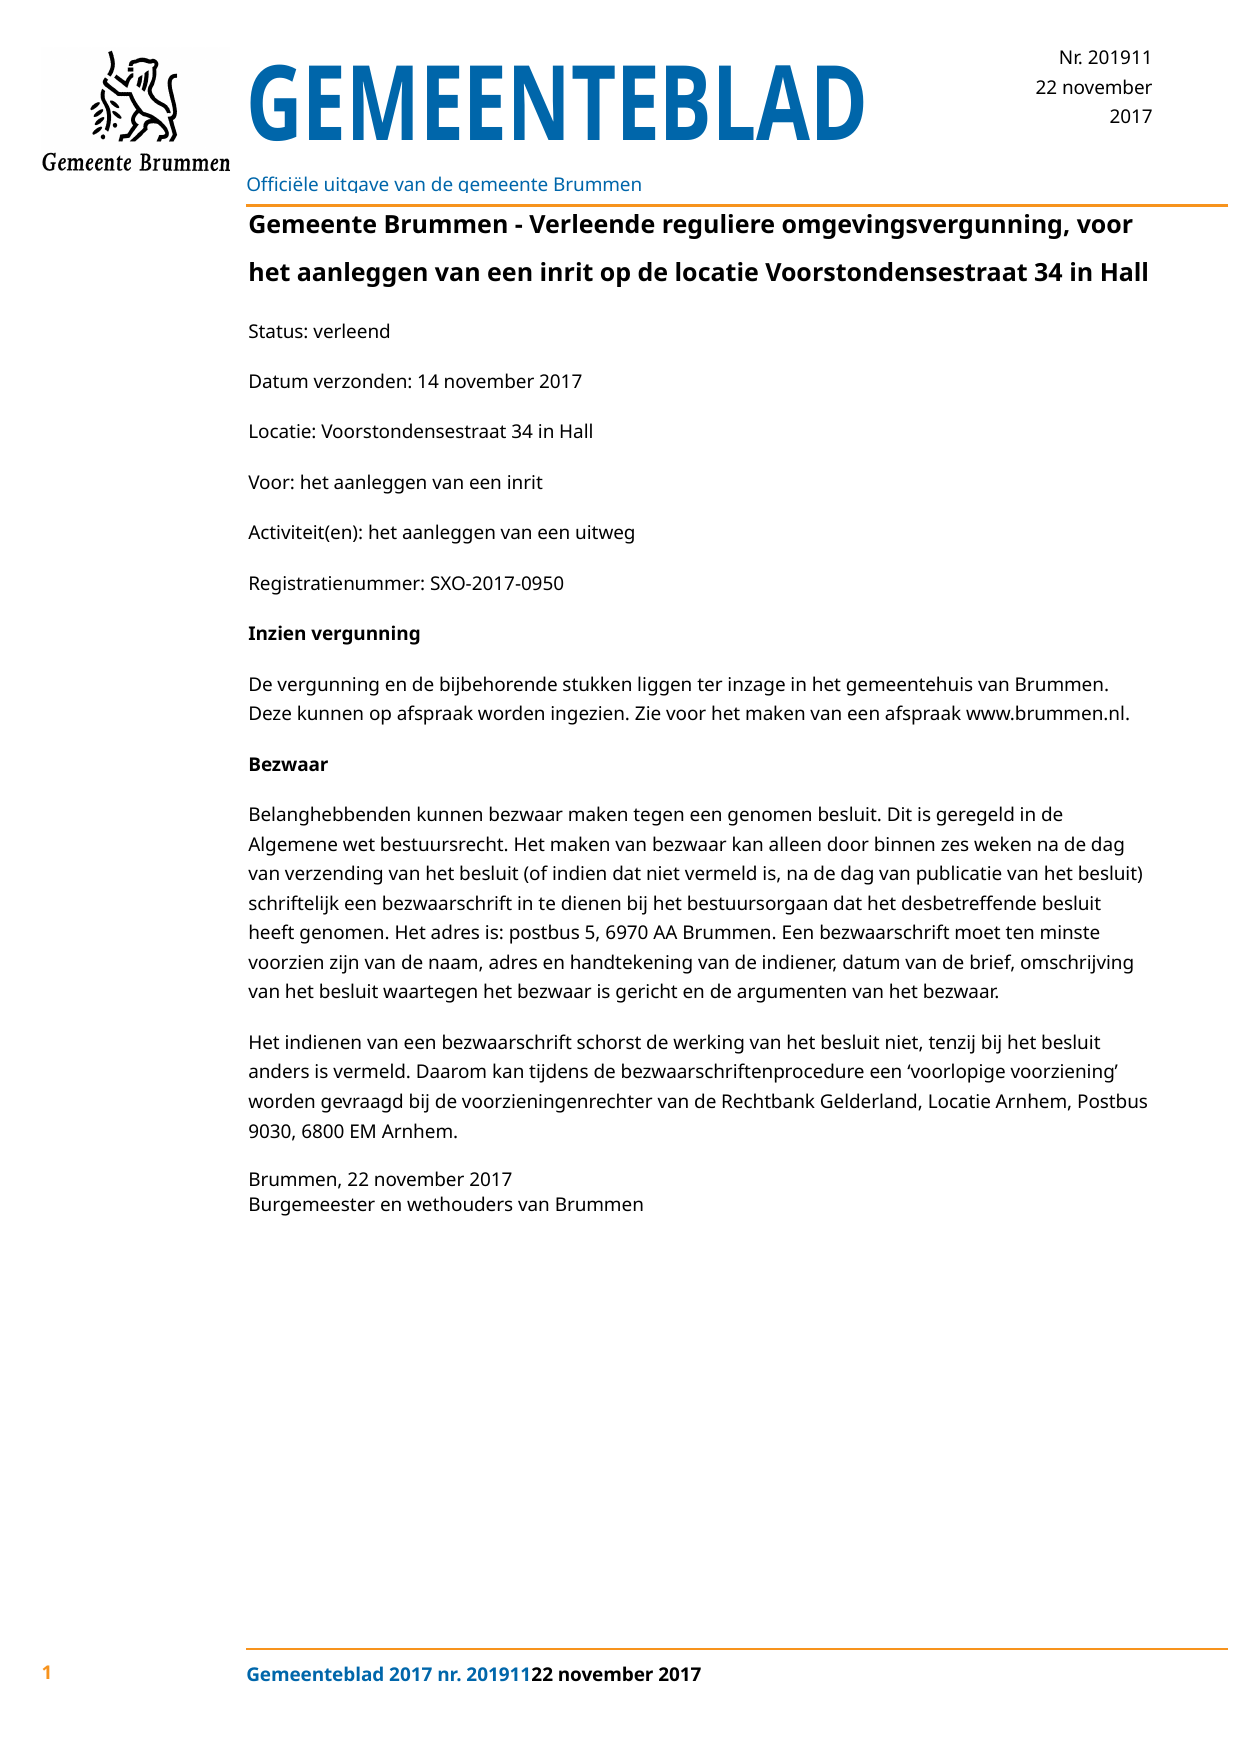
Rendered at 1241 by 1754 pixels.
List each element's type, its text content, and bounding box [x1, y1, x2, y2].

text Activiteit(en): het aanleggen van een uitweg [248, 519, 1152, 545]
text Burgemeester en wethouders van Brummen [248, 1191, 1152, 1217]
text Bezwaar [248, 751, 1152, 777]
text Status: verleend [248, 318, 1152, 344]
text Belanghebbenden kunnen bezwaar maken tegen een genomen besluit. Dit is geregeld in de Algemene wet bestuursrecht. Het maken van bezwaar kan alleen door binnen zes weken na de dag van verzending van het besluit (of indien dat niet vermeld is, na de dag van publicatie van het besluit) schriftelijk een bezwaarschrift in te dienen bij het bestuursorgaan dat het desbetreffende besluit heeft genomen. Het adres is: postbus 5, 6970 AA Brummen. Een bezwaarschrift moet ten minste voorzien zijn van de naam, adres en handtekening van de indiener, datum van de brief, omschrijving van het besluit waartegen het bezwaar is gericht en de argumenten van het bezwaar. [248, 801, 1152, 1004]
text Inzien vergunning [248, 620, 1152, 646]
text Datum verzonden: 14 november 2017 [248, 368, 1152, 394]
picture [41, 47, 231, 172]
text Registratienummer: SXO-2017-0950 [248, 570, 1152, 596]
text Gemeente Brummen - Verleende reguliere omgevingsvergunning, voor het aanleggen van een inrit op de locatie Voorstondensestraat 34 in Hall [248, 207, 1152, 288]
text Locatie: Voorstondensestraat 34 in Hall [248, 419, 1152, 444]
text Het indienen van een bezwaarschrift schorst de werking van het besluit niet, tenzij bij het besluit anders is vermeld. Daarom kan tijdens de bezwaarschriftenprocedure een ‘voorlopige voorziening’ worden gevraagd bij de voorzieningenrechter van de Rechtbank Gelderland, Locatie Arnhem, Postbus 9030, 6800 EM Arnhem. [248, 1029, 1152, 1144]
text Voor: het aanleggen van een inrit [248, 469, 1152, 495]
text Brummen, 22 november 2017 [248, 1166, 1152, 1191]
text De vergunning en de bijbehorende stukken liggen ter inzage in het gemeentehuis van Brummen. Deze kunnen op afspraak worden ingezien. Zie voor het maken van een afspraak www.brummen.nl. [248, 671, 1152, 726]
